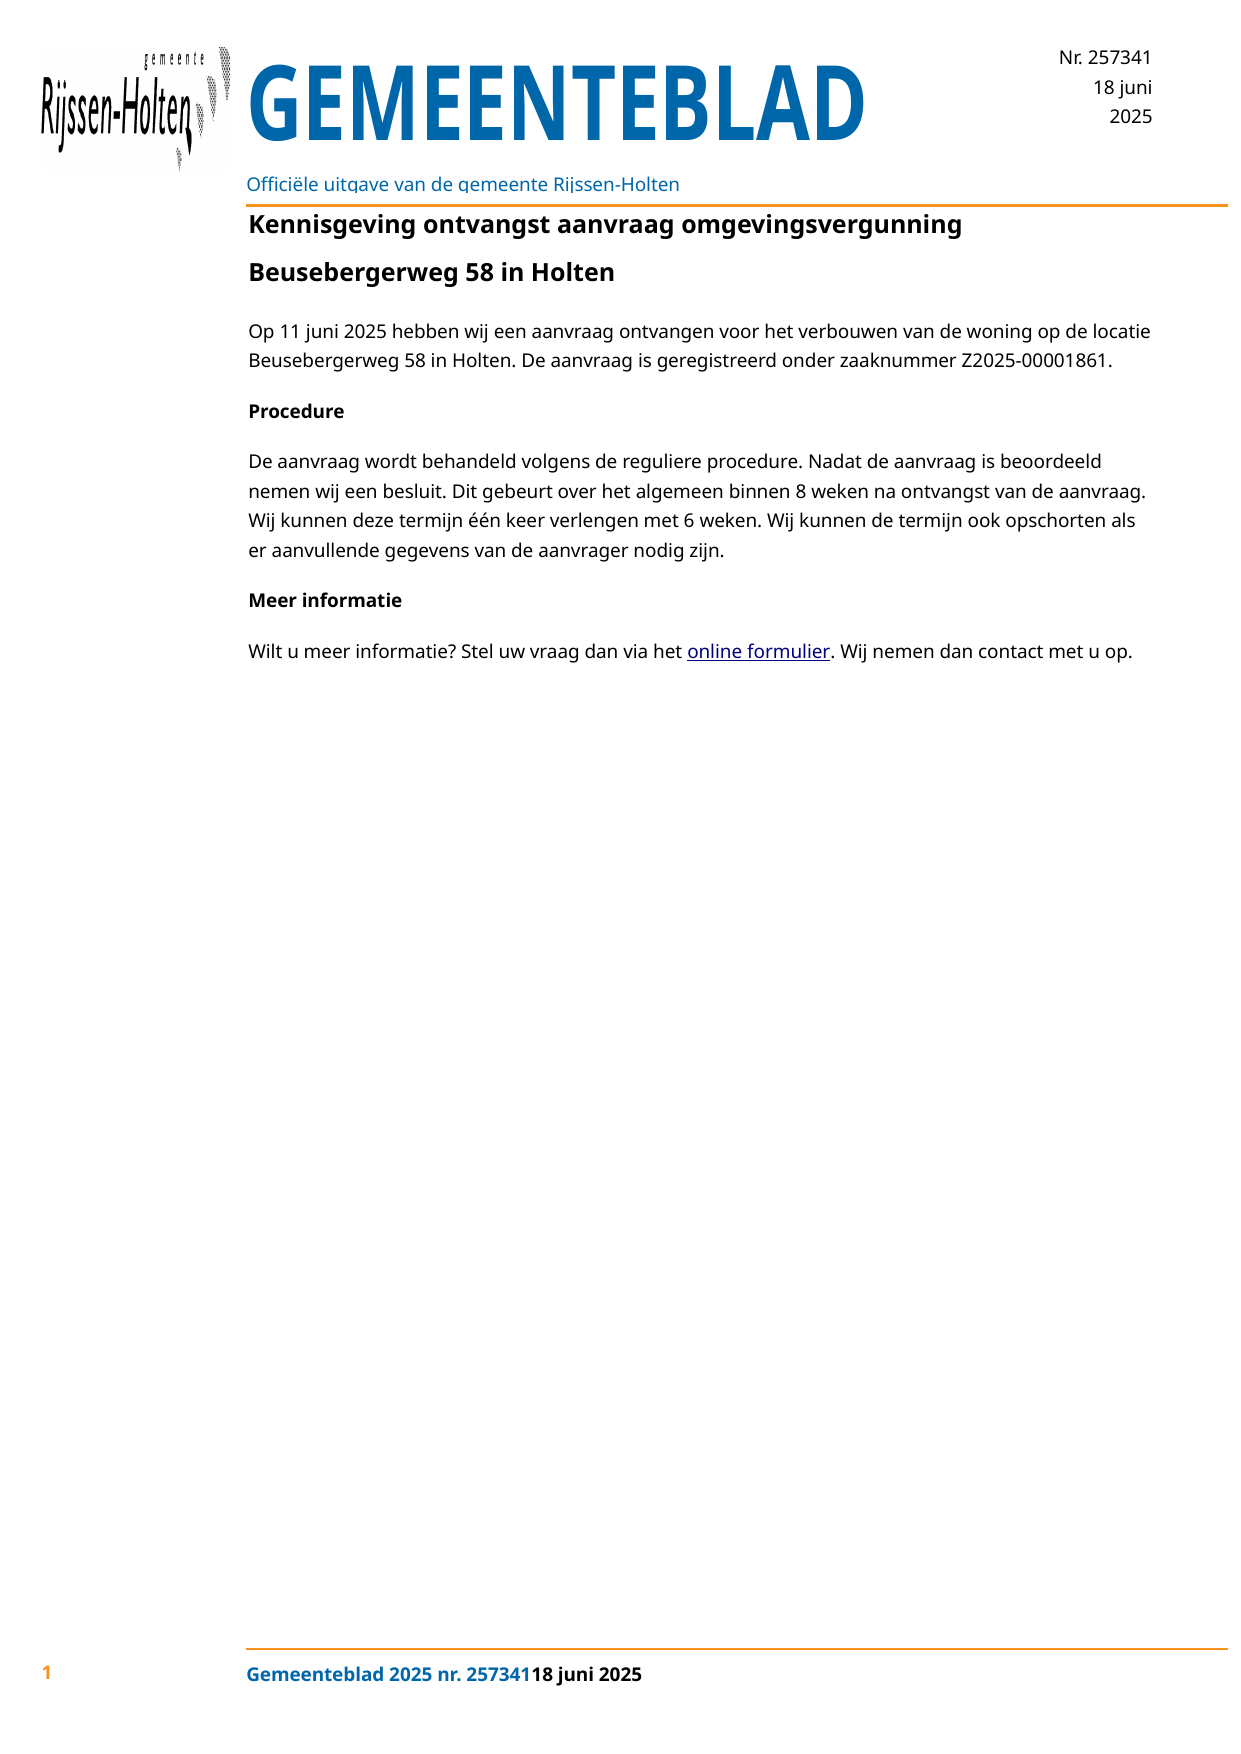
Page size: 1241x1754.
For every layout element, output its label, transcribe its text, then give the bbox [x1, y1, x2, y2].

text Wilt u meer informatie? Stel uw vraag dan via het online formulier. Wij nemen dan contact met u op. [248, 638, 1152, 664]
text De aanvraag wordt behandeld volgens de reguliere procedure. Nadat de aanvraag is beoordeeld nemen wij een besluit. Dit gebeurt over het algemeen binnen 8 weken na ontvangst van de aanvraag. Wij kunnen deze termijn één keer verlengen met 6 weken. Wij kunnen de termijn ook opschorten als er aanvullende gegevens van de aanvrager nodig zijn. [248, 448, 1152, 563]
text Op 11 juni 2025 hebben wij een aanvraag ontvangen voor het verbouwen van de woning op de locatie Beusebergerweg 58 in Holten. De aanvraag is geregistreerd onder zaaknummer Z2025-00001861. [248, 318, 1152, 373]
picture [41, 47, 231, 172]
text Meer informatie [248, 587, 1152, 613]
text Procedure [248, 398, 1152, 424]
text Kennisgeving ontvangst aanvraag omgevingsvergunning Beusebergerweg 58 in Holten [248, 207, 1152, 288]
